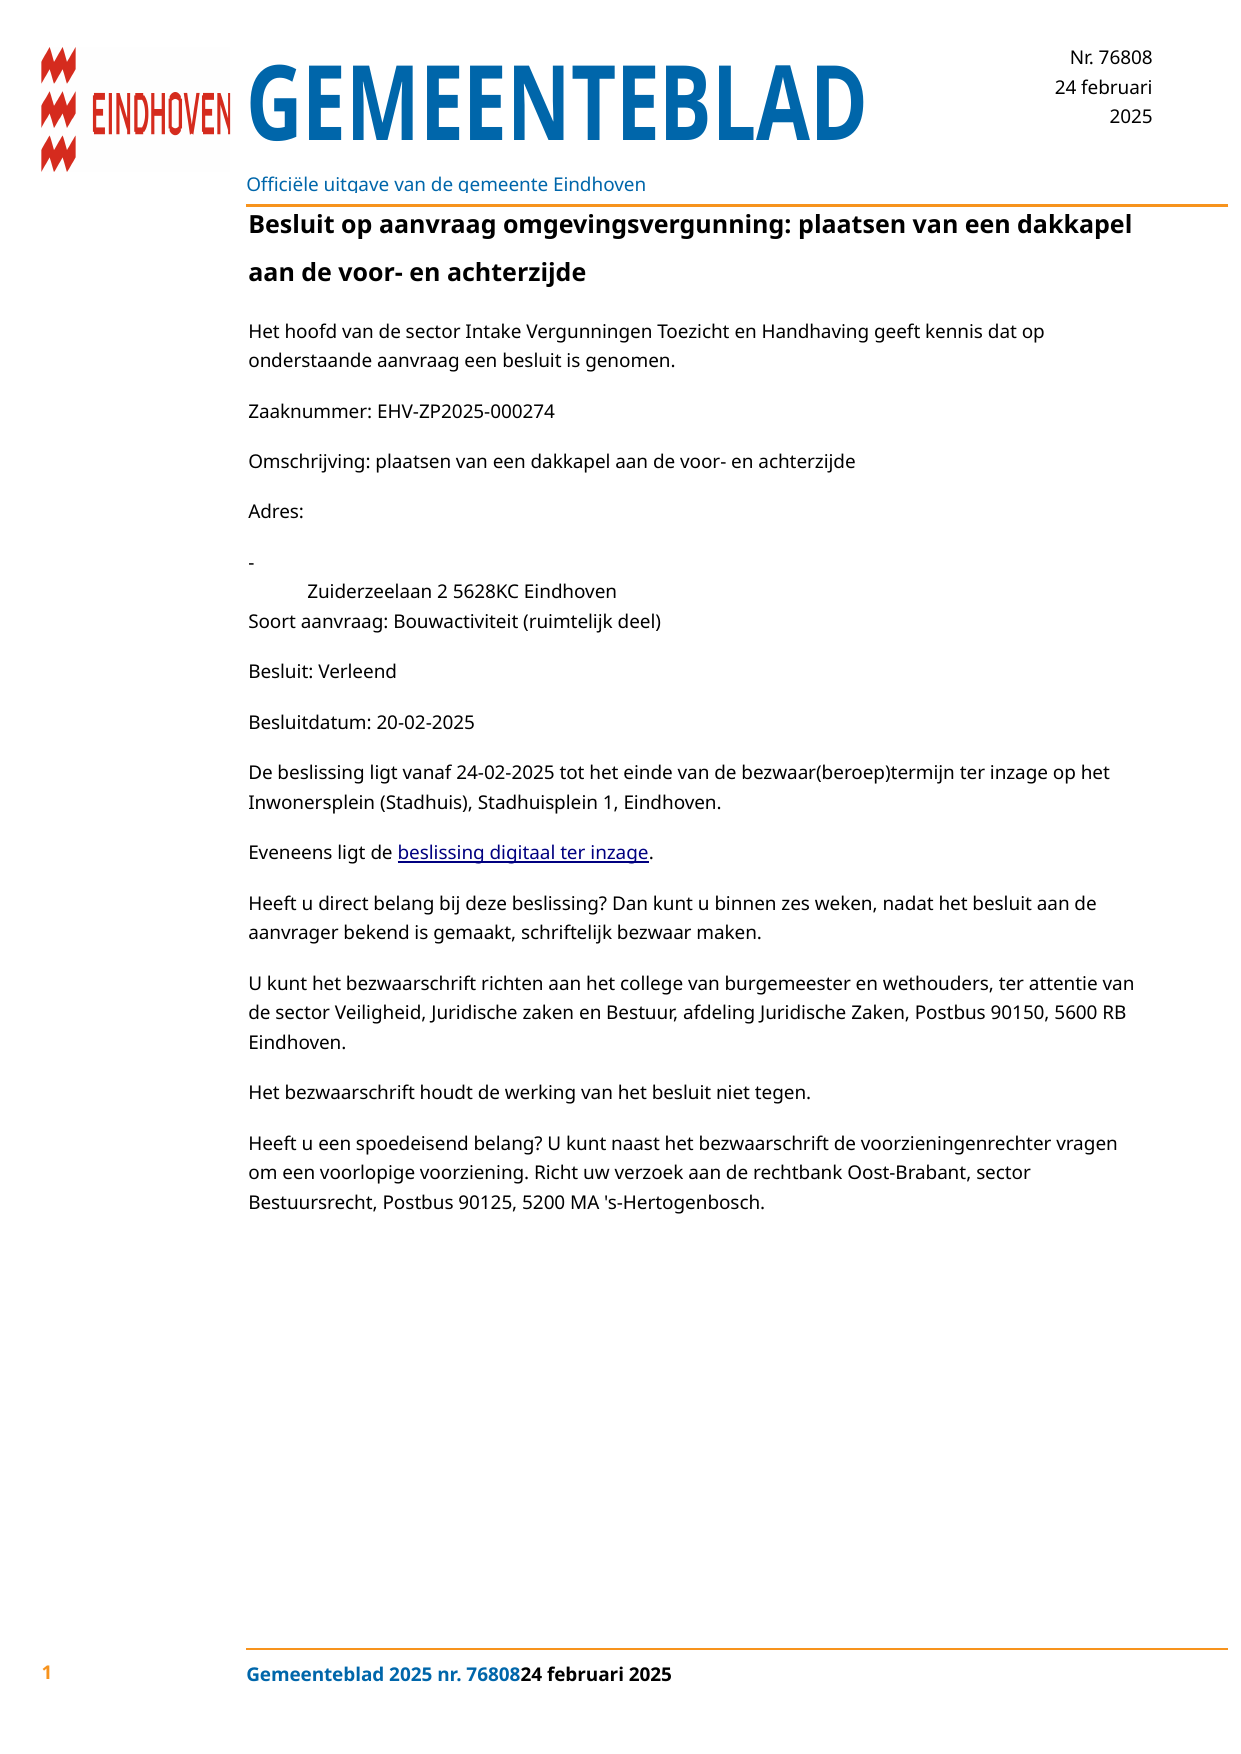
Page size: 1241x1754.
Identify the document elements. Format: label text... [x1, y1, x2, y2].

text Zaaknummer: EHV-ZP2025-000274 [248, 398, 1152, 424]
text Besluitdatum: 20-02-2025 [248, 709, 1152, 735]
picture [41, 47, 231, 172]
text Eveneens ligt de beslissing digitaal ter inzage. [248, 839, 1152, 865]
text Heeft u een spoedeisend belang? U kunt naast het bezwaarschrift de voorzieningenrechter vragen om een voorlopige voorziening. Richt uw verzoek aan de rechtbank Oost-Brabant, sector Bestuursrecht, Postbus 90125, 5200 MA 's-Hertogenbosch. [248, 1130, 1152, 1215]
text De beslissing ligt vanaf 24-02-2025 tot het einde van de bezwaar(beroep)termijn ter inzage op het Inwonersplein (Stadhuis), Stadhuisplein 1, Eindhoven. [248, 759, 1152, 815]
text Heeft u direct belang bij deze beslissing? Dan kunt u binnen zes weken, nadat het besluit aan de aanvrager bekend is gemaakt, schriftelijk bezwaar maken. [248, 890, 1152, 945]
text Soort aanvraag: Bouwactiviteit (ruimtelijk deel) [248, 608, 1152, 634]
text Adres: [248, 499, 1152, 524]
text Het bezwaarschrift houdt de werking van het besluit niet tegen. [248, 1079, 1152, 1105]
text Besluit: Verleend [248, 659, 1152, 684]
text Omschrijving: plaatsen van een dakkapel aan de voor- en achterzijde [248, 448, 1152, 474]
text Het hoofd van de sector Intake Vergunningen Toezicht en Handhaving geeft kennis dat op onderstaande aanvraag een besluit is genomen. [248, 318, 1152, 373]
text U kunt het bezwaarschrift richten aan het college van burgemeester en wethouders, ter attentie van de sector Veiligheid, Juridische zaken en Bestuur, afdeling Juridische Zaken, Postbus 90150, 5600 RB Eindhoven. [248, 970, 1152, 1055]
text Besluit op aanvraag omgevingsvergunning: plaatsen van een dakkapel aan de voor- en achterzijde [248, 207, 1152, 288]
list Zuiderzeelaan 2 5628KC Eindhoven [248, 579, 1152, 604]
